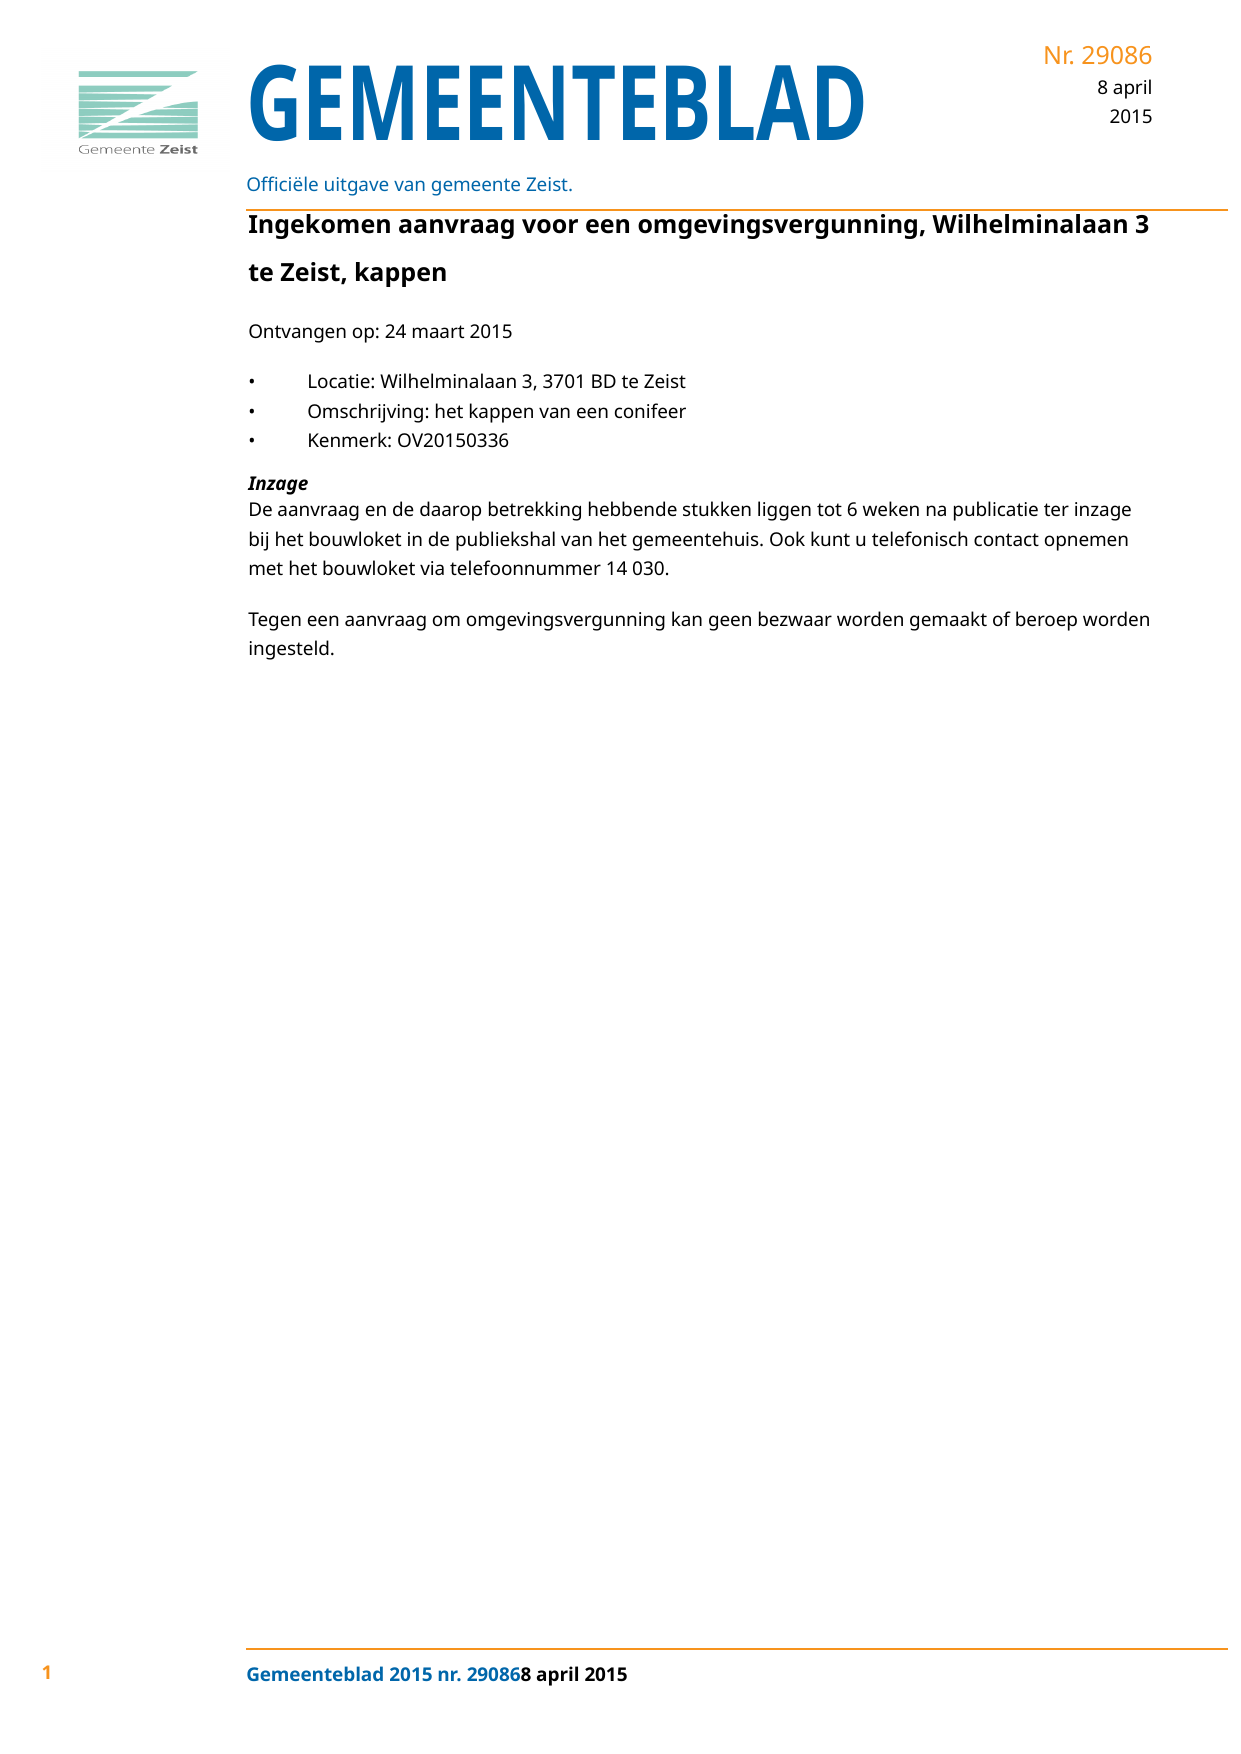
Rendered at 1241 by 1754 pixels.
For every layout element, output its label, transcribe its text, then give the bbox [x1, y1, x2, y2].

text Ingekomen aanvraag voor een omgevingsvergunning, Wilhelminalaan 3 te Zeist, kappen [248, 211, 1152, 288]
text Tegen een aanvraag om omgevingsvergunning kan geen bezwaar worden gemaakt of beroep worden ingesteld. [248, 606, 1152, 661]
text Inzage [248, 471, 1152, 496]
text Ontvangen op: 24 maart 2015 [248, 318, 1152, 344]
list Omschrijving: het kappen van een conifeer [248, 398, 1152, 424]
text De aanvraag en de daarop betrekking hebbende stukken liggen tot 6 weken na publicatie ter inzage bij het bouwloket in de publiekshal van het gemeentehuis. Ook kunt u telefonisch contact opnemen met het bouwloket via telefoonnummer 14 030. [248, 496, 1152, 581]
list Locatie: Wilhelminalaan 3, 3701 BD te Zeist [248, 368, 1152, 394]
list Kenmerk: OV20150336 [248, 427, 1152, 453]
picture [41, 47, 231, 172]
